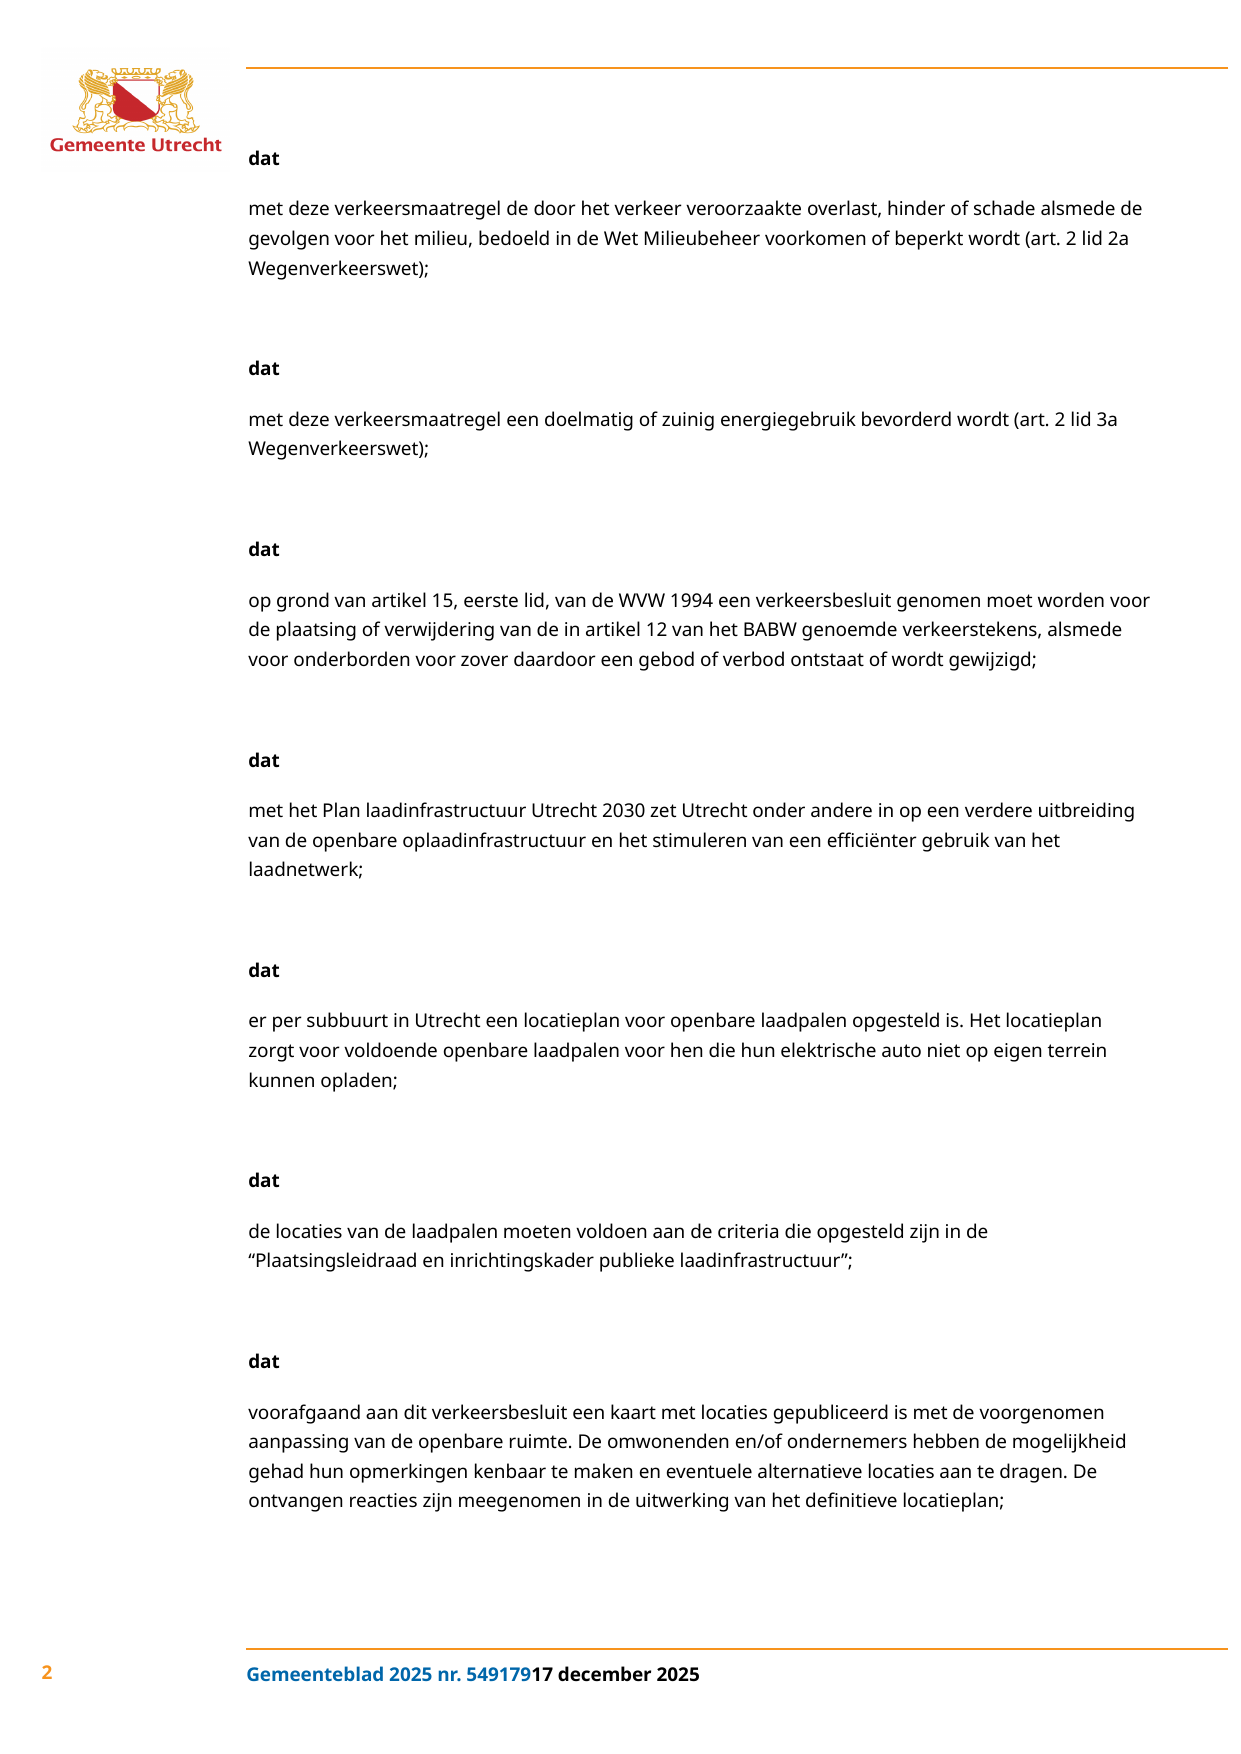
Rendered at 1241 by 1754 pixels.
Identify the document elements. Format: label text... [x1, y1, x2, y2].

text met deze verkeersmaatregel de door het verkeer veroorzaakte overlast, hinder of schade alsmede de gevolgen voor het milieu, bedoeld in de Wet Milieubeheer voorkomen of beperkt wordt (art. 2 lid 2a Wegenverkeerswet); [248, 196, 1152, 281]
text met het Plan laadinfrastructuur Utrecht 2030 zet Utrecht onder andere in op een verdere uitbreiding van de openbare oplaadinfrastructuur en het stimuleren van een efficiënter gebruik van het laadnetwerk; [248, 797, 1152, 882]
text op grond van artikel 15, eerste lid, van de WVW 1994 een verkeersbesluit genomen moet worden voor de plaatsing of verwijdering van de in artikel 12 van het BABW genoemde verkeerstekens, alsmede voor onderborden voor zover daardoor een gebod of verbod ontstaat of wordt gewijzigd; [248, 587, 1152, 672]
text de locaties van de laadpalen moeten voldoen aan de criteria die opgesteld zijn in de “Plaatsingsleidraad en inrichtingskader publieke laadinfrastructuur”; [248, 1218, 1152, 1273]
text er per subbuurt in Utrecht een locatieplan voor openbare laadpalen opgesteld is. Het locatieplan zorgt voor voldoende openbare laadpalen voor hen die hun elektrische auto niet op eigen terrein kunnen opladen; [248, 1008, 1152, 1093]
text dat [248, 536, 1152, 562]
text met deze verkeersmaatregel een doelmatig of zuinig energiegebruik bevorderd wordt (art. 2 lid 3a Wegenverkeerswet); [248, 406, 1152, 461]
text dat [248, 1168, 1152, 1193]
text voorafgaand aan dit verkeersbesluit een kaart met locaties gepubliceerd is met de voorgenomen aanpassing van de openbare ruimte. De omwonenden en/of ondernemers hebben de mogelijkheid gehad hun opmerkingen kenbaar te maken en eventuele alternatieve locaties aan te dragen. De ontvangen reacties zijn meegenomen in de uitwerking van het definitieve locatieplan; [248, 1399, 1152, 1513]
text dat [248, 1348, 1152, 1374]
text dat [248, 957, 1152, 983]
picture [41, 47, 231, 172]
text dat [248, 747, 1152, 773]
text dat [248, 356, 1152, 381]
text dat [248, 145, 1152, 171]
